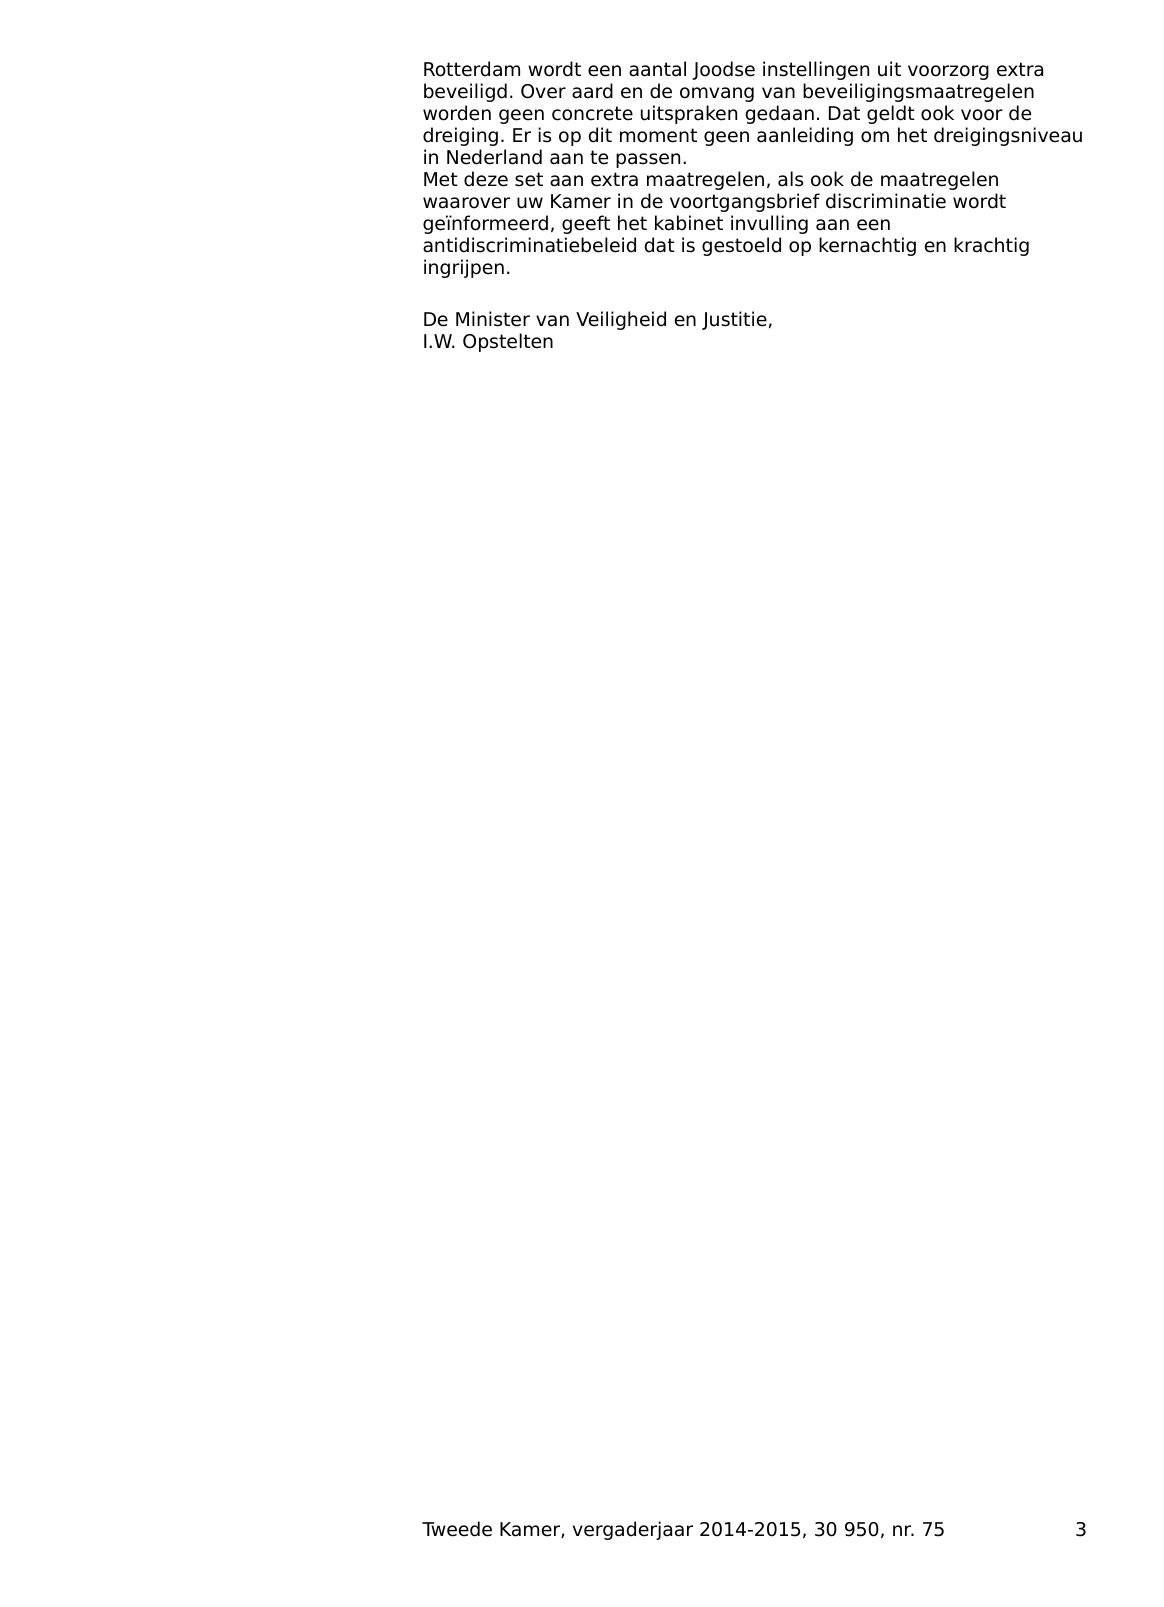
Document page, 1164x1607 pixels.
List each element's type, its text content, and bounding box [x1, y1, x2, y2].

text De Minister van Veiligheid en Justitie, I.W. Opstelten [422, 309, 1087, 353]
text Rotterdam wordt een aantal Joodse instellingen uit voorzorg extra beveiligd. Over aard en de omvang van beveiligingsmaatregelen worden geen concrete uitspraken gedaan. Dat geldt ook voor de dreiging. Er is op dit moment geen aanleiding om het dreigingsniveau in Nederland aan te passen. [422, 59, 1087, 169]
text Met deze set aan extra maatregelen, als ook de maatregelen waarover uw Kamer in de voortgangsbrief discriminatie wordt geïnformeerd, geeft het kabinet invulling aan een antidiscriminatiebeleid dat is gestoeld op kernachtig en krachtig ingrijpen. [422, 169, 1087, 279]
